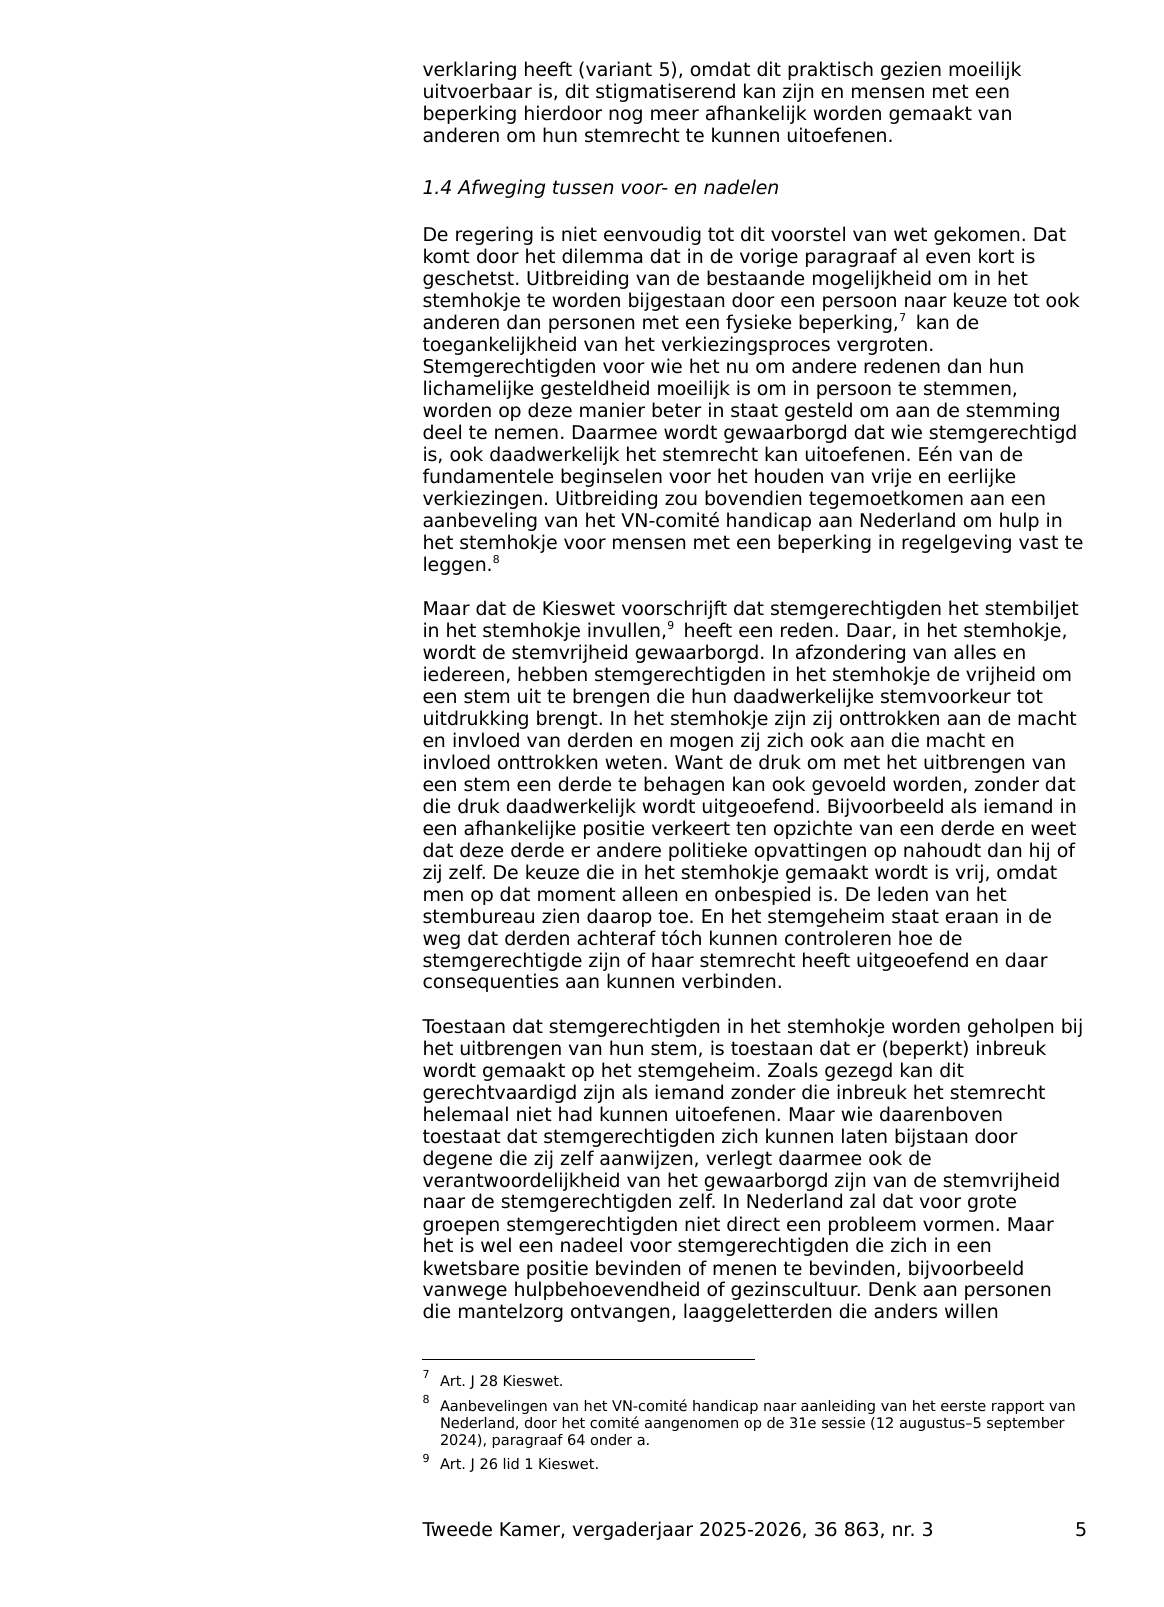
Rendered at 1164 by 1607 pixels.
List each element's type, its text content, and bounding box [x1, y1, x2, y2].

text verklaring heeft (variant 5), omdat dit praktisch gezien moeilijk uitvoerbaar is, dit stigmatiserend kan zijn en mensen met een beperking hierdoor nog meer afhankelijk worden gemaakt van anderen om hun stemrecht te kunnen uitoefenen. [422, 59, 1087, 147]
text Maar dat de Kieswet voorschrijft dat stemgerechtigden het stembiljet in het stemhokje invullen, heeft een reden. Daar, in het stemhokje, wordt de stemvrijheid gewaarborgd. In afzondering van alles en iedereen, hebben stemgerechtigden in het stemhokje de vrijheid om een stem uit te brengen die hun daadwerkelijke stemvoorkeur tot uitdrukking brengt. In het stemhokje zijn zij onttrokken aan de macht en invloed van derden en mogen zij zich ook aan die macht en invloed onttrokken weten. Want de druk om met het uitbrengen van een stem een derde te behagen kan ook gevoeld worden, zonder dat die druk daadwerkelijk wordt uitgeoefend. Bijvoorbeeld als iemand in een afhankelijke positie verkeert ten opzichte van een derde en weet dat deze derde er andere politieke opvattingen op nahoudt dan hij of zij zelf. De keuze die in het stemhokje gemaakt wordt is vrij, omdat men op dat moment alleen en onbespied is. De leden van het stembureau zien daarop toe. En het stemgeheim staat eraan in de weg dat derden achteraf tóch kunnen controleren hoe de stemgerechtigde zijn of haar stemrecht heeft uitgeoefend en daar consequenties aan kunnen verbinden. [422, 598, 1087, 993]
text De regering is niet eenvoudig tot dit voorstel van wet gekomen. Dat komt door het dilemma dat in de vorige paragraaf al even kort is geschetst. Uitbreiding van de bestaande mogelijkheid om in het stemhokje te worden bijgestaan door een persoon naar keuze tot ook anderen dan personen met een fysieke beperking, kan de toegankelijkheid van het verkiezingsproces vergroten. Stemgerechtigden voor wie het nu om andere redenen dan hun lichamelijke gesteldheid moeilijk is om in persoon te stemmen, worden op deze manier beter in staat gesteld om aan de stemming deel te nemen. Daarmee wordt gewaarborgd dat wie stemgerechtigd is, ook daadwerkelijk het stemrecht kan uitoefenen. Eén van de fundamentele beginselen voor het houden van vrije en eerlijke verkiezingen. Uitbreiding zou bovendien tegemoetkomen aan een aanbeveling van het VN-comité handicap aan Nederland om hulp in het stemhokje voor mensen met een beperking in regelgeving vast te leggen. [422, 224, 1087, 576]
text Aanbevelingen van het VN-comité handicap naar aanleiding van het eerste rapport van Nederland, door het comité aangenomen op de 31e sessie (12 augustus–5 september 2024), paragraaf 64 onder a. [422, 1393, 1087, 1449]
text Art. J 28 Kieswet. [422, 1368, 1087, 1391]
subtitle 1.4 Afweging tussen voor- en nadelen [422, 177, 1087, 199]
text Toestaan dat stemgerechtigden in het stemhokje worden geholpen bij het uitbrengen van hun stem, is toestaan dat er (beperkt) inbreuk wordt gemaakt op het stemgeheim. Zoals gezegd kan dit gerechtvaardigd zijn als iemand zonder die inbreuk het stemrecht helemaal niet had kunnen uitoefenen. Maar wie daarenboven toestaat dat stemgerechtigden zich kunnen laten bijstaan door degene die zij zelf aanwijzen, verlegt daarmee ook de verantwoordelijkheid van het gewaarborgd zijn van de stemvrijheid naar de stemgerechtigden zelf. In Nederland zal dat voor grote groepen stemgerechtigden niet direct een probleem vormen. Maar het is wel een nadeel voor stemgerechtigden die zich in een kwetsbare positie bevinden of menen te bevinden, bijvoorbeeld vanwege hulpbehoevendheid of gezinscultuur. Denk aan personen die mantelzorg ontvangen, laaggeletterden die anders willen [422, 1016, 1087, 1323]
text Art. J 26 lid 1 Kieswet. [422, 1452, 1087, 1474]
